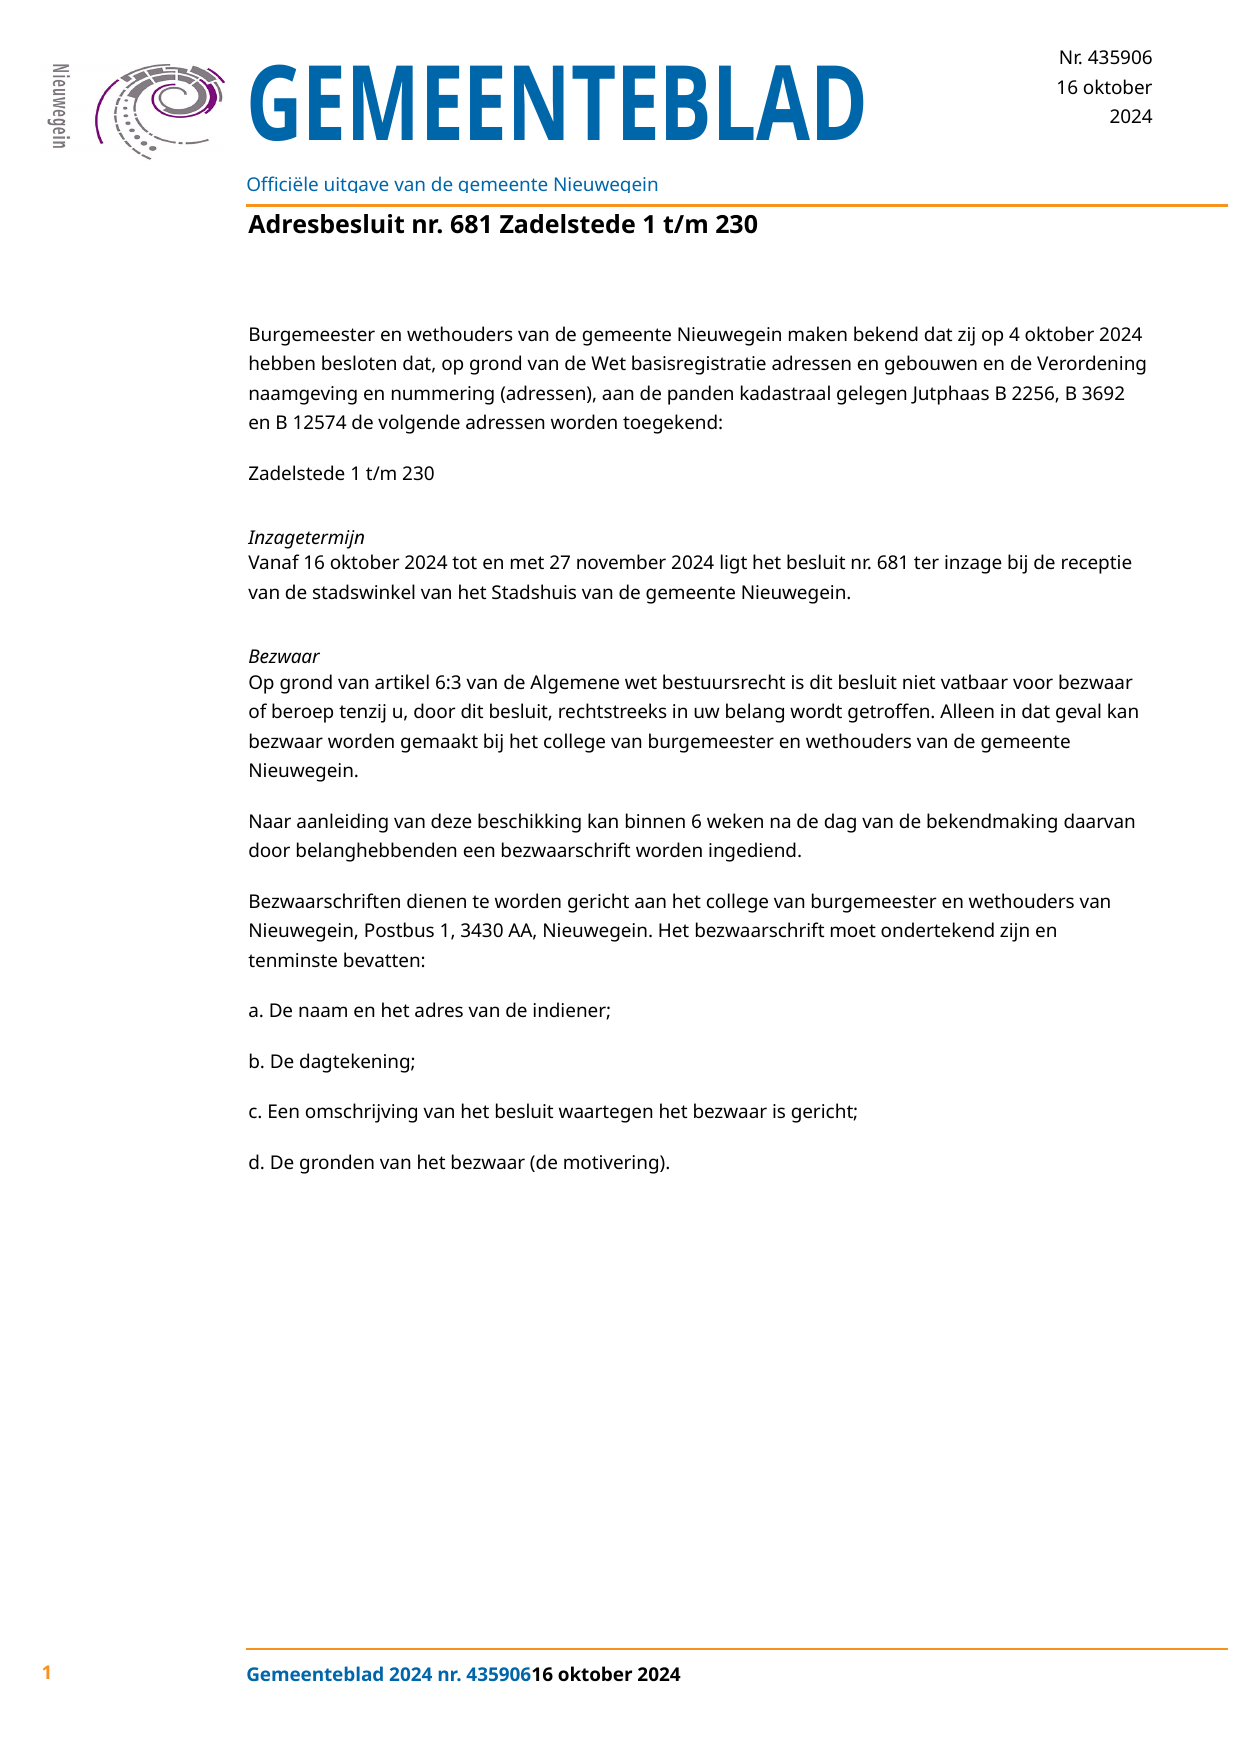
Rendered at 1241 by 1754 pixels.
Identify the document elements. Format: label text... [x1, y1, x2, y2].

picture [41, 47, 231, 172]
text Bezwaar [248, 643, 1152, 669]
text Adresbesluit nr. 681 Zadelstede 1 t/m 230 [248, 207, 1152, 241]
text a. De naam en het adres van de indiener; [248, 998, 1152, 1023]
text d. De gronden van het bezwaar (de motivering). [248, 1149, 1152, 1174]
text Inzagetermijn [248, 524, 1152, 549]
text Zadelstede 1 t/m 230 [248, 460, 1152, 486]
text Burgemeester en wethouders van de gemeente Nieuwegein maken bekend dat zij op 4 oktober 2024 hebben besloten dat, op grond van de Wet basisregistratie adressen en gebouwen en de Verordening naamgeving en nummering (adressen), aan de panden kadastraal gelegen Jutphaas B 2256, B 3692 en B 12574 de volgende adressen worden toegekend: [248, 321, 1152, 435]
text Naar aanleiding van deze beschikking kan binnen 6 weken na de dag van de bekendmaking daarvan door belanghebbenden een bezwaarschrift worden ingediend. [248, 808, 1152, 863]
text b. De dagtekening; [248, 1048, 1152, 1074]
text Op grond van artikel 6:3 van de Algemene wet bestuursrecht is dit besluit niet vatbaar voor bezwaar of beroep tenzij u, door dit besluit, rechtstreeks in uw belang wordt getroffen. Alleen in dat geval kan bezwaar worden gemaakt bij het college van burgemeester en wethouders van de gemeente Nieuwegein. [248, 669, 1152, 783]
text c. Een omschrijving van het besluit waartegen het bezwaar is gericht; [248, 1098, 1152, 1124]
text Bezwaarschriften dienen te worden gericht aan het college van burgemeester en wethouders van Nieuwegein, Postbus 1, 3430 AA, Nieuwegein. Het bezwaarschrift moet ondertekend zijn en tenminste bevatten: [248, 888, 1152, 973]
text Vanaf 16 oktober 2024 tot en met 27 november 2024 ligt het besluit nr. 681 ter inzage bij de receptie van de stadswinkel van het Stadshuis van de gemeente Nieuwegein. [248, 549, 1152, 605]
